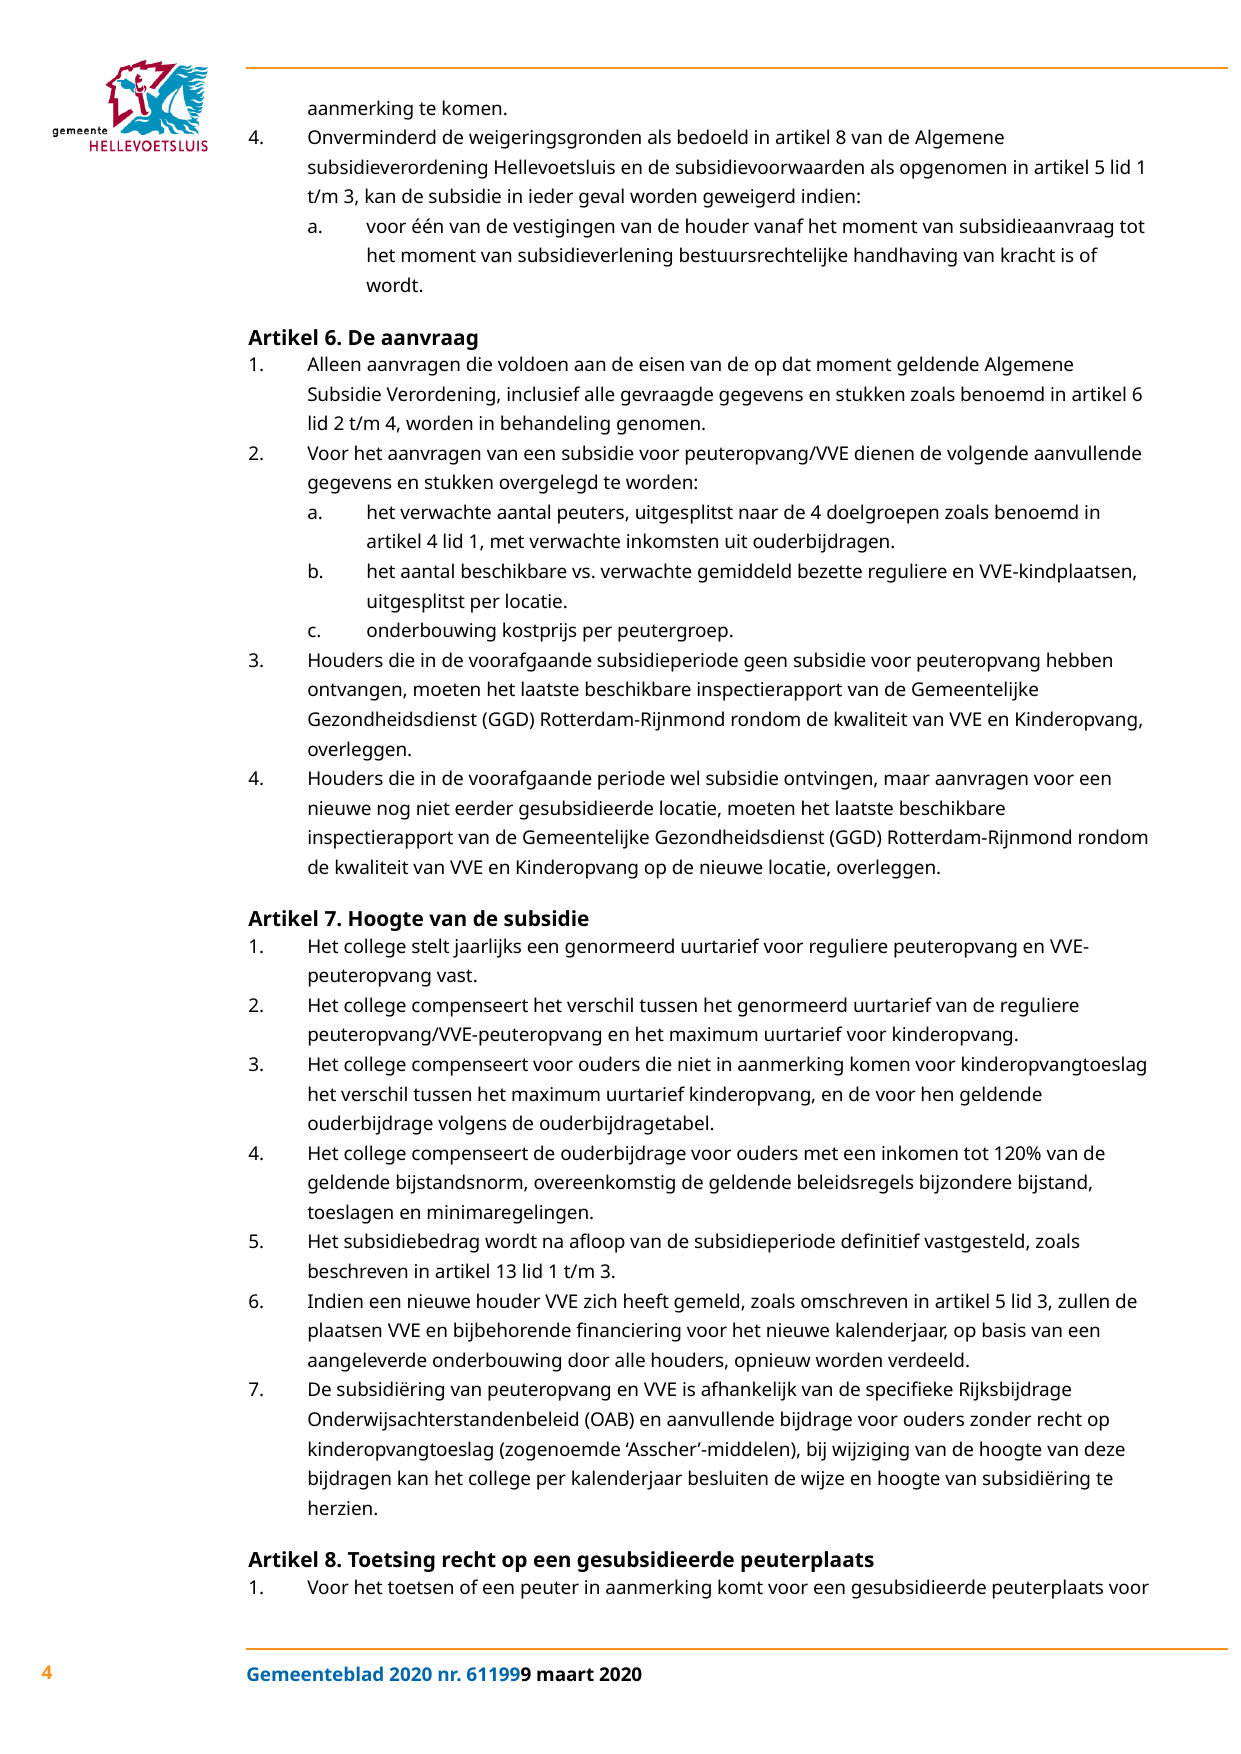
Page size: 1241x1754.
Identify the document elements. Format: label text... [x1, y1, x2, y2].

list het aantal beschikbare vs. verwachte gemiddeld bezette reguliere en VVE-kindplaatsen, uitgesplitst per locatie. [307, 558, 1152, 613]
text Artikel 7. Hoogte van de subsidie [248, 904, 1152, 933]
list onderbouwing kostprijs per peutergroep. [307, 617, 1152, 643]
text Artikel 8. Toetsing recht op een gesubsidieerde peuterplaats [248, 1545, 1152, 1574]
list Onverminderd de weigeringsgronden als bedoeld in artikel 8 van de Algemene subsidieverordening Hellevoetsluis en de subsidievoorwaarden als opgenomen in artikel 5 lid 1 t/m 3, kan de subsidie in ieder geval worden geweigerd indien: [248, 124, 1152, 209]
list Houders die in de voorafgaande subsidieperiode geen subsidie voor peuteropvang hebben ontvangen, moeten het laatste beschikbare inspectierapport van de Gemeentelijke Gezondheidsdienst (GGD) Rotterdam-Rijnmond rondom de kwaliteit van VVE en Kinderopvang, overleggen. [248, 647, 1152, 761]
list Alleen aanvragen die voldoen aan de eisen van de op dat moment geldende Algemene Subsidie Verordening, inclusief alle gevraagde gegevens en stukken zoals benoemd in artikel 6 lid 2 t/m 4, worden in behandeling genomen. [248, 351, 1152, 436]
text Artikel 6. De aanvraag [248, 323, 1152, 351]
picture [41, 47, 231, 172]
list Het college compenseert het verschil tussen het genormeerd uurtarief van de reguliere peuteropvang/VVE-peuteropvang en het maximum uurtarief voor kinderopvang. [248, 992, 1152, 1047]
list Houders die in de voorafgaande periode wel subsidie ontvingen, maar aanvragen voor een nieuwe nog niet eerder gesubsidieerde locatie, moeten het laatste beschikbare inspectierapport van de Gemeentelijke Gezondheidsdienst (GGD) Rotterdam-Rijnmond rondom de kwaliteit van VVE en Kinderopvang op de nieuwe locatie, overleggen. [248, 765, 1152, 880]
list Het subsidiebedrag wordt na afloop van de subsidieperiode definitief vastgesteld, zoals beschreven in artikel 13 lid 1 t/m 3. [248, 1229, 1152, 1284]
list aanmerking te komen. [248, 95, 1152, 121]
list Het college compenseert de ouderbijdrage voor ouders met een inkomen tot 120% van de geldende bijstandsnorm, overeenkomstig de geldende beleidsregels bijzondere bijstand, toeslagen en minimaregelingen. [248, 1140, 1152, 1225]
list Voor het toetsen of een peuter in aanmerking komt voor een gesubsidieerde peuterplaats voor [248, 1574, 1152, 1599]
list Voor het aanvragen van een subsidie voor peuteropvang/VVE dienen de volgende aanvullende gegevens en stukken overgelegd te worden: [248, 440, 1152, 495]
list Het college compenseert voor ouders die niet in aanmerking komen voor kinderopvangtoeslag het verschil tussen het maximum uurtarief kinderopvang, en de voor hen geldende ouderbijdrage volgens de ouderbijdragetabel. [248, 1051, 1152, 1136]
list De subsidiëring van peuteropvang en VVE is afhankelijk van de specifieke Rijksbijdrage Onderwijsachterstandenbeleid (OAB) en aanvullende bijdrage voor ouders zonder recht op kinderopvangtoeslag (zogenoemde ‘Asscher’-middelen), bij wijziging van de hoogte van deze bijdragen kan het college per kalenderjaar besluiten de wijze en hoogte van subsidiëring te herzien. [248, 1377, 1152, 1521]
list het verwachte aantal peuters, uitgesplitst naar de 4 doelgroepen zoals benoemd in artikel 4 lid 1, met verwachte inkomsten uit ouderbijdragen. [307, 499, 1152, 554]
list voor één van de vestigingen van de houder vanaf het moment van subsidieaanvraag tot het moment van subsidieverlening bestuursrechtelijke handhaving van kracht is of wordt. [307, 213, 1152, 298]
list Het college stelt jaarlijks een genormeerd uurtarief voor reguliere peuteropvang en VVE-peuteropvang vast. [248, 933, 1152, 988]
list Indien een nieuwe houder VVE zich heeft gemeld, zoals omschreven in artikel 5 lid 3, zullen de plaatsen VVE en bijbehorende financiering voor het nieuwe kalenderjaar, op basis van een aangeleverde onderbouwing door alle houders, opnieuw worden verdeeld. [248, 1288, 1152, 1373]
